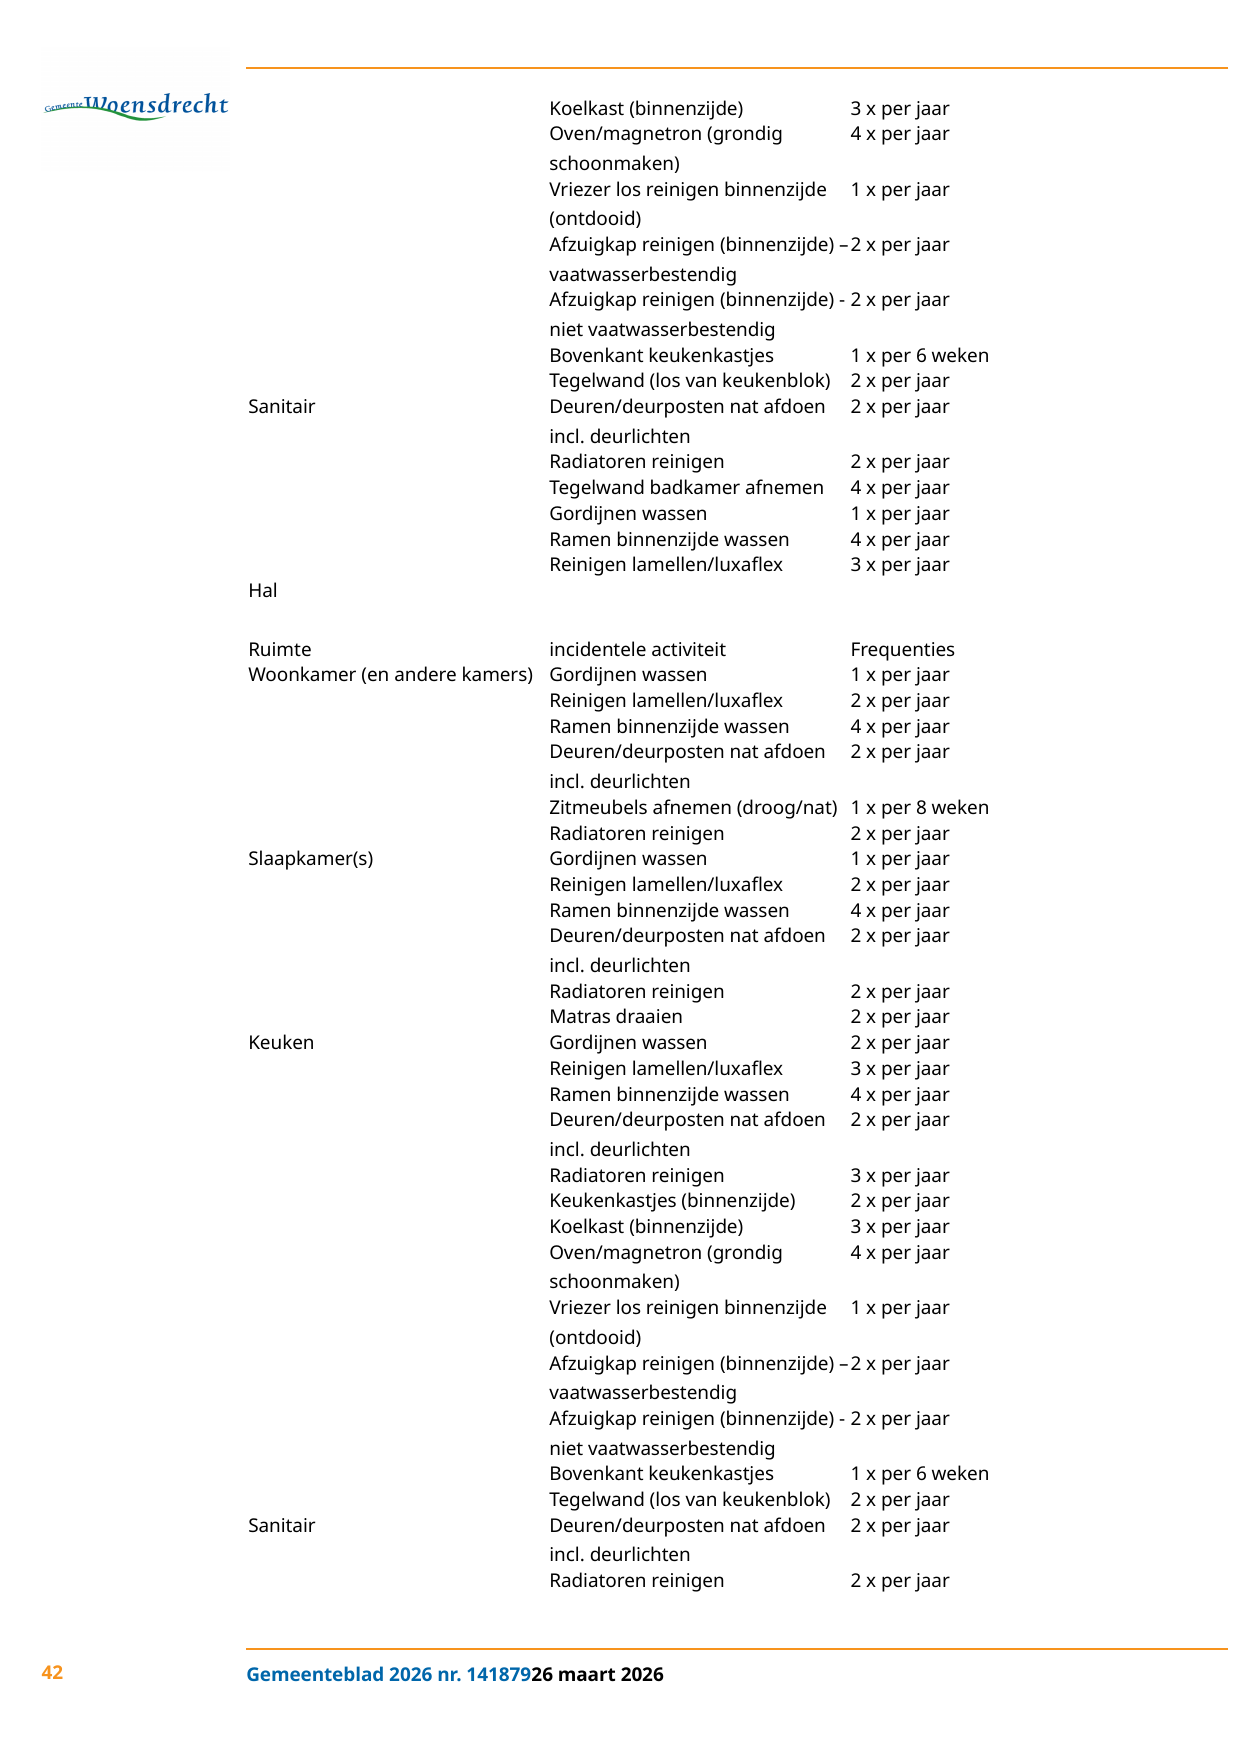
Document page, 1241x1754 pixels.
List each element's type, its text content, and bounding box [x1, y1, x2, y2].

table_cell 4 x per jaar [850, 474, 1152, 500]
table_cell Gordijnen wassen [549, 1030, 850, 1055]
table_cell [248, 95, 549, 121]
table_cell [248, 1486, 549, 1512]
table_cell Keukenkastjes (binnenzijde) [549, 1188, 850, 1213]
table_cell Keuken [248, 1030, 549, 1055]
table_cell [248, 551, 549, 577]
table_cell 2 x per jaar [850, 923, 1152, 978]
table_cell 2 x per jaar [850, 1004, 1152, 1029]
table_cell 2 x per jaar [850, 1486, 1152, 1512]
table_cell Deuren/deurposten nat afdoen incl. deurlichten [549, 739, 850, 794]
table_cell Deuren/deurposten nat afdoen incl. deurlichten [549, 923, 850, 978]
table_cell 1 x per jaar [850, 1295, 1152, 1350]
table_cell [248, 978, 549, 1004]
table_cell Deuren/deurposten nat afdoen incl. deurlichten [549, 1107, 850, 1162]
table_header incidentele activiteit [549, 636, 850, 662]
table_cell 4 x per jaar [850, 526, 1152, 551]
table_cell Koelkast (binnenzijde) [549, 1214, 850, 1239]
table_cell [248, 897, 549, 923]
table_cell 2 x per jaar [850, 1188, 1152, 1213]
table_cell 2 x per jaar [850, 1567, 1152, 1593]
table_cell Afzuigkap reinigen (binnenzijde) - niet vaatwasserbestendig [549, 286, 850, 342]
table_cell 2 x per jaar [850, 1350, 1152, 1405]
table_cell Matras draaien [549, 1004, 850, 1029]
table_cell [248, 1188, 549, 1213]
table_cell 4 x per jaar [850, 897, 1152, 923]
table_cell Afzuigkap reinigen (binnenzijde) – vaatwasserbestendig [549, 231, 850, 286]
table_cell 2 x per jaar [850, 1107, 1152, 1162]
table_cell Reinigen lamellen/luxaflex [549, 551, 850, 577]
picture [41, 47, 231, 172]
table_cell [248, 1295, 549, 1350]
table_cell Radiatoren reinigen [549, 1162, 850, 1188]
table_cell 2 x per jaar [850, 978, 1152, 1004]
table_cell Hal [248, 577, 549, 603]
table_cell [248, 1460, 549, 1486]
table_cell 2 x per jaar [850, 687, 1152, 713]
table_cell [248, 1081, 549, 1107]
table_cell [248, 231, 549, 286]
table_cell Ramen binnenzijde wassen [549, 897, 850, 923]
table_cell Deuren/deurposten nat afdoen incl. deurlichten [549, 1512, 850, 1567]
table_cell 1 x per jaar [850, 176, 1152, 231]
table_cell Koelkast (binnenzijde) [549, 95, 850, 121]
table_cell 1 x per 6 weken [850, 1460, 1152, 1486]
table_cell Reinigen lamellen/luxaflex [549, 1055, 850, 1081]
table_header Frequenties [850, 636, 1152, 662]
table_cell Reinigen lamellen/luxaflex [549, 871, 850, 897]
table_cell Sanitair [248, 1512, 549, 1567]
table_cell Zitmeubels afnemen (droog/nat) [549, 794, 850, 820]
table_cell 2 x per jaar [850, 368, 1152, 393]
table_cell Gordijnen wassen [549, 500, 850, 526]
table_cell Tegelwand (los van keukenblok) [549, 368, 850, 393]
table_cell [248, 687, 549, 713]
table_cell [248, 713, 549, 739]
table_cell [248, 1004, 549, 1029]
table_cell [248, 342, 549, 367]
table_cell 1 x per 6 weken [850, 342, 1152, 367]
table_cell [248, 1405, 549, 1460]
table_cell [248, 1239, 549, 1294]
table_cell Woonkamer (en andere kamers) [248, 662, 549, 687]
table_cell [248, 500, 549, 526]
table_cell Oven/magnetron (grondig schoonmaken) [549, 121, 850, 176]
table_cell [248, 1214, 549, 1239]
table_cell [248, 449, 549, 474]
table_cell Radiatoren reinigen [549, 978, 850, 1004]
table_cell Ramen binnenzijde wassen [549, 1081, 850, 1107]
table_cell [248, 923, 549, 978]
table_cell [248, 1162, 549, 1188]
table_cell Radiatoren reinigen [549, 820, 850, 846]
table_cell Radiatoren reinigen [549, 449, 850, 474]
table_cell [248, 794, 549, 820]
table_cell Slaapkamer(s) [248, 846, 549, 871]
table_cell 2 x per jaar [850, 1030, 1152, 1055]
table_cell [248, 286, 549, 342]
table_cell 4 x per jaar [850, 713, 1152, 739]
table_cell 4 x per jaar [850, 121, 1152, 176]
table_cell 3 x per jaar [850, 1214, 1152, 1239]
table_cell [248, 1567, 549, 1593]
table_cell [850, 577, 1152, 603]
table_header Ruimte [248, 636, 549, 662]
table_cell 4 x per jaar [850, 1081, 1152, 1107]
table_cell 4 x per jaar [850, 1239, 1152, 1294]
table_cell 1 x per jaar [850, 500, 1152, 526]
table_cell 3 x per jaar [850, 95, 1152, 121]
table_cell [248, 1107, 549, 1162]
table_cell Bovenkant keukenkastjes [549, 1460, 850, 1486]
table_cell 1 x per 8 weken [850, 794, 1152, 820]
table_cell 2 x per jaar [850, 286, 1152, 342]
table_cell Gordijnen wassen [549, 846, 850, 871]
table_cell [248, 871, 549, 897]
table_cell 2 x per jaar [850, 820, 1152, 846]
table_cell Deuren/deurposten nat afdoen incl. deurlichten [549, 393, 850, 448]
table_cell Reinigen lamellen/luxaflex [549, 687, 850, 713]
table_cell 3 x per jaar [850, 551, 1152, 577]
table_cell Gordijnen wassen [549, 662, 850, 687]
table_cell 1 x per jaar [850, 846, 1152, 871]
table_cell Tegelwand badkamer afnemen [549, 474, 850, 500]
table_cell [248, 526, 549, 551]
table_cell 2 x per jaar [850, 231, 1152, 286]
table_cell 2 x per jaar [850, 739, 1152, 794]
table_cell [248, 368, 549, 393]
table_cell [549, 577, 850, 603]
table_cell Vriezer los reinigen binnenzijde (ontdooid) [549, 1295, 850, 1350]
table_cell [248, 739, 549, 794]
table_cell Bovenkant keukenkastjes [549, 342, 850, 367]
table_cell 3 x per jaar [850, 1055, 1152, 1081]
table_cell [248, 121, 549, 176]
table_cell [248, 820, 549, 846]
table_cell 2 x per jaar [850, 1405, 1152, 1460]
table_cell Ramen binnenzijde wassen [549, 713, 850, 739]
table_cell 2 x per jaar [850, 871, 1152, 897]
table_cell Afzuigkap reinigen (binnenzijde) - niet vaatwasserbestendig [549, 1405, 850, 1460]
table_cell Vriezer los reinigen binnenzijde (ontdooid) [549, 176, 850, 231]
table_cell 3 x per jaar [850, 1162, 1152, 1188]
table_cell [248, 176, 549, 231]
table_cell [248, 1350, 549, 1405]
table_cell Ramen binnenzijde wassen [549, 526, 850, 551]
table_cell [248, 474, 549, 500]
table_cell 2 x per jaar [850, 393, 1152, 448]
table_cell [248, 1055, 549, 1081]
table_cell Radiatoren reinigen [549, 1567, 850, 1593]
table_cell Afzuigkap reinigen (binnenzijde) – vaatwasserbestendig [549, 1350, 850, 1405]
table_cell Tegelwand (los van keukenblok) [549, 1486, 850, 1512]
table_cell Oven/magnetron (grondig schoonmaken) [549, 1239, 850, 1294]
table_cell Sanitair [248, 393, 549, 448]
table_cell 2 x per jaar [850, 449, 1152, 474]
table_cell 1 x per jaar [850, 662, 1152, 687]
table_cell 2 x per jaar [850, 1512, 1152, 1567]
